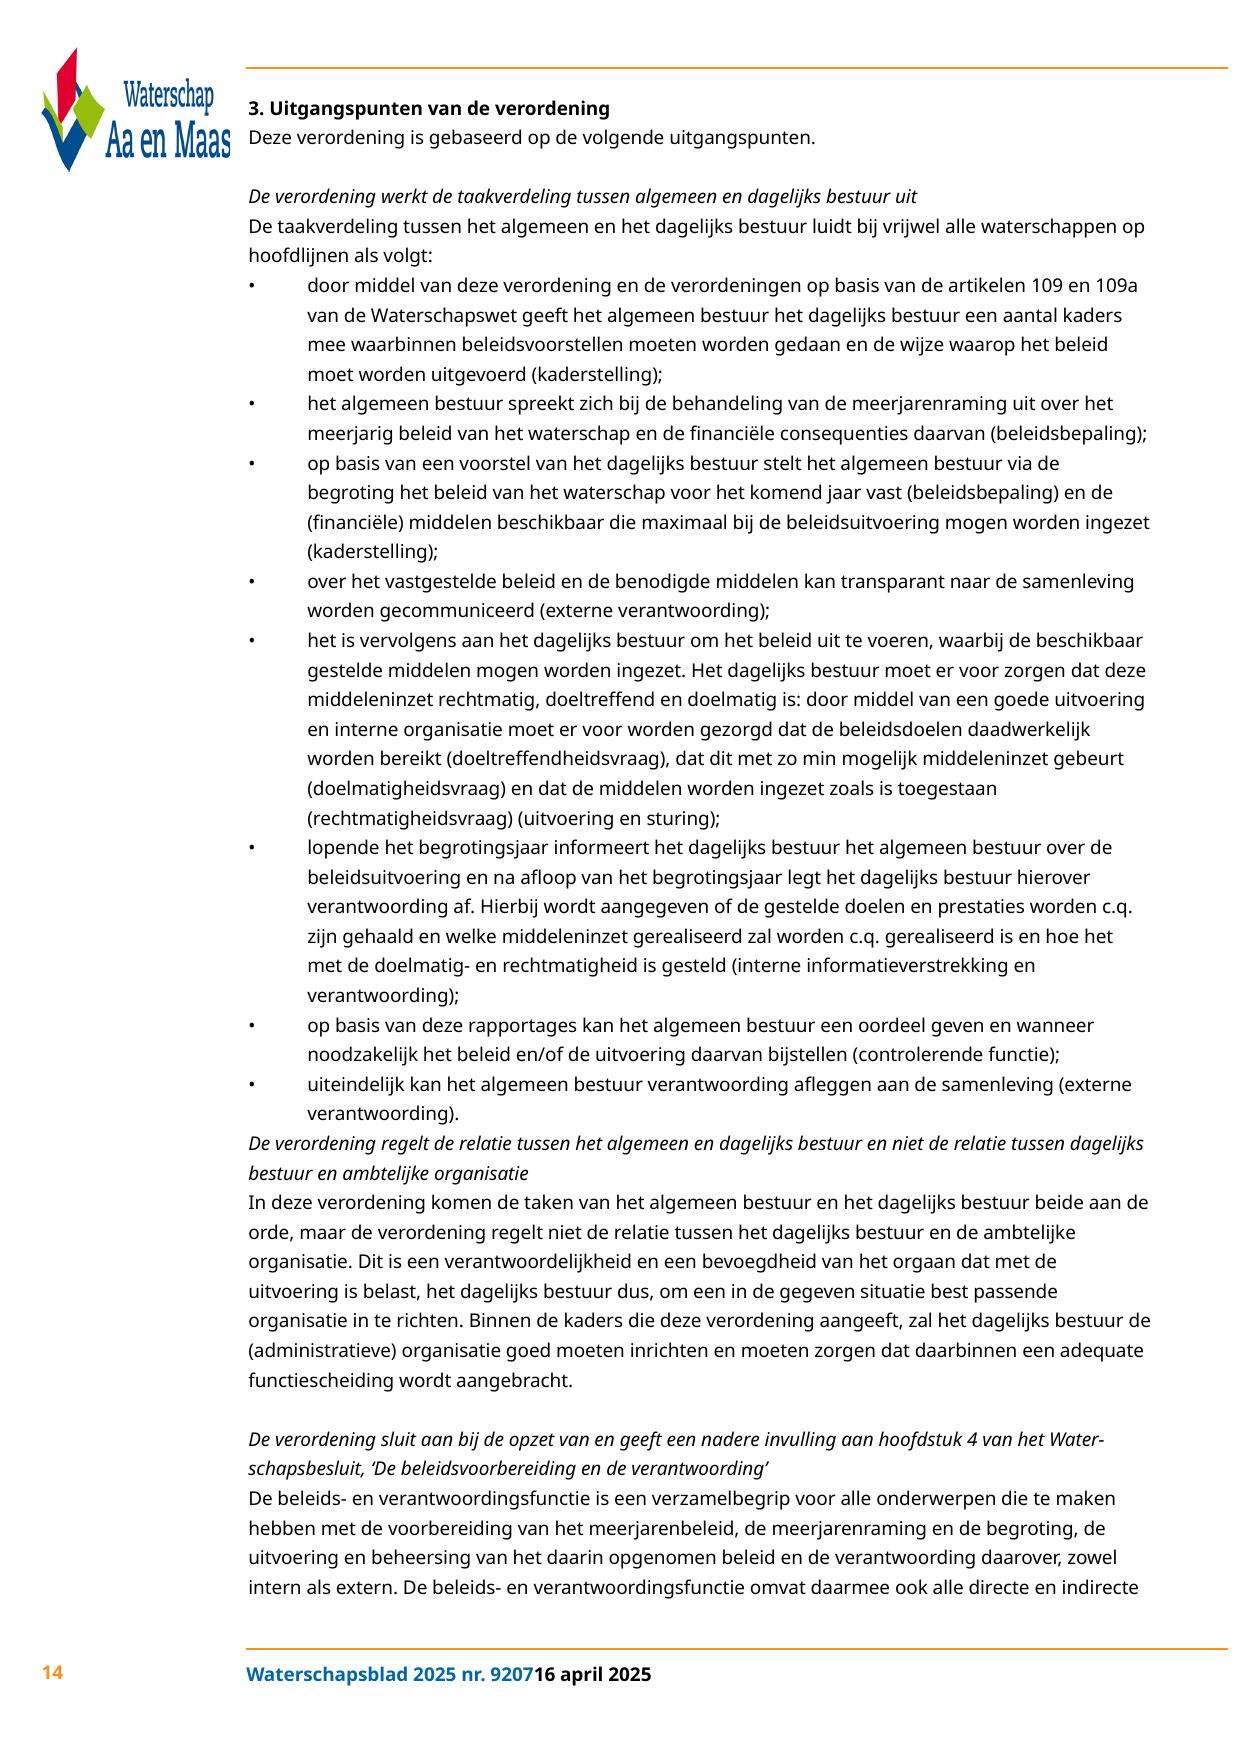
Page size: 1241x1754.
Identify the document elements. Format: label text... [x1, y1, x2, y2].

picture [41, 47, 231, 172]
text De taakverdeling tussen het algemeen en het dagelijks bestuur luidt bij vrijwel alle waterschappen op hoofdlijnen als volgt: [248, 213, 1152, 268]
text 3. Uitgangspunten van de verordening [248, 95, 1152, 121]
list door middel van deze verordening en de verordeningen op basis van de artikelen 109 en 109a van de Waterschapswet geeft het algemeen bestuur het dagelijks bestuur een aantal kaders mee waarbinnen beleidsvoorstellen moeten worden gedaan en de wijze waarop het beleid moet worden uitgevoerd (kaderstelling); [248, 272, 1152, 387]
list het is vervolgens aan het dagelijks bestuur om het beleid uit te voeren, waarbij de beschikbaar gestelde middelen mogen worden ingezet. Het dagelijks bestuur moet er voor zorgen dat deze middeleninzet rechtmatig, doeltreffend en doelmatig is: door middel van een goede uitvoering en interne organisatie moet er voor worden gezorgd dat de beleidsdoelen daadwerkelijk worden bereikt (doeltreffendheidsvraag), dat dit met zo min mogelijk middeleninzet gebeurt (doelmatigheidsvraag) en dat de middelen worden ingezet zoals is toegestaan (rechtmatigheidsvraag) (uitvoering en sturing); [248, 627, 1152, 831]
list uiteindelijk kan het algemeen bestuur verantwoording afleggen aan de samenleving (externe verantwoording). [248, 1071, 1152, 1126]
text In deze verordening komen de taken van het algemeen bestuur en het dagelijks bestuur beide aan de orde, maar de verordening regelt niet de relatie tussen het dagelijks bestuur en de ambtelijke organisatie. Dit is een verantwoordelijkheid en een bevoegdheid van het orgaan dat met de uitvoering is belast, het dagelijks bestuur dus, om een in de gegeven situatie best passende organisatie in te richten. Binnen de kaders die deze verordening aangeeft, zal het dagelijks bestuur de (administratieve) organisatie goed moeten inrichten en moeten zorgen dat daarbinnen een adequate functiescheiding wordt aangebracht. [248, 1189, 1152, 1393]
list lopende het begrotingsjaar informeert het dagelijks bestuur het algemeen bestuur over de beleidsuitvoering en na afloop van het begrotingsjaar legt het dagelijks bestuur hierover verantwoording af. Hierbij wordt aangegeven of de gestelde doelen en prestaties worden c.q. zijn gehaald en welke middeleninzet gerealiseerd zal worden c.q. gerealiseerd is en hoe het met de doelmatig- en rechtmatigheid is gesteld (interne informatieverstrekking en verantwoording); [248, 834, 1152, 1008]
text De verordening regelt de relatie tussen het algemeen en dagelijks bestuur en niet de relatie tussen dagelijks bestuur en ambtelijke organisatie [248, 1130, 1152, 1186]
list op basis van deze rapportages kan het algemeen bestuur een oordeel geven en wanneer noodzakelijk het beleid en/of de uitvoering daarvan bijstellen (controlerende functie); [248, 1012, 1152, 1067]
list op basis van een voorstel van het dagelijks bestuur stelt het algemeen bestuur via de begroting het beleid van het waterschap voor het komend jaar vast (beleidsbepaling) en de (financiële) middelen beschikbaar die maximaal bij de beleidsuitvoering mogen worden ingezet (kaderstelling); [248, 450, 1152, 564]
text De beleids- en verantwoordingsfunctie is een verzamelbegrip voor alle onderwerpen die te maken hebben met de voorbereiding van het meerjarenbeleid, de meerjarenraming en de begroting, de uitvoering en beheersing van het daarin opgenomen beleid en de verantwoording daarover, zowel intern als extern. De beleids- en verantwoordingsfunctie omvat daarmee ook alle directe en indirecte [248, 1485, 1152, 1600]
list over het vastgestelde beleid en de benodigde middelen kan transparant naar de samenleving worden gecommuniceerd (externe verantwoording); [248, 568, 1152, 623]
text Deze verordening is gebaseerd op de volgende uitgangspunten. [248, 124, 1152, 150]
text De verordening sluit aan bij de opzet van en geeft een nadere invulling aan hoofdstuk 4 van het Water-schapsbesluit, ‘De beleidsvoorbereiding en de verantwoording’ [248, 1426, 1152, 1481]
text De verordening werkt de taakverdeling tussen algemeen en dagelijks bestuur uit [248, 183, 1152, 209]
list het algemeen bestuur spreekt zich bij de behandeling van de meerjarenraming uit over het meerjarig beleid van het waterschap en de financiële consequenties daarvan (beleidsbepaling); [248, 391, 1152, 446]
